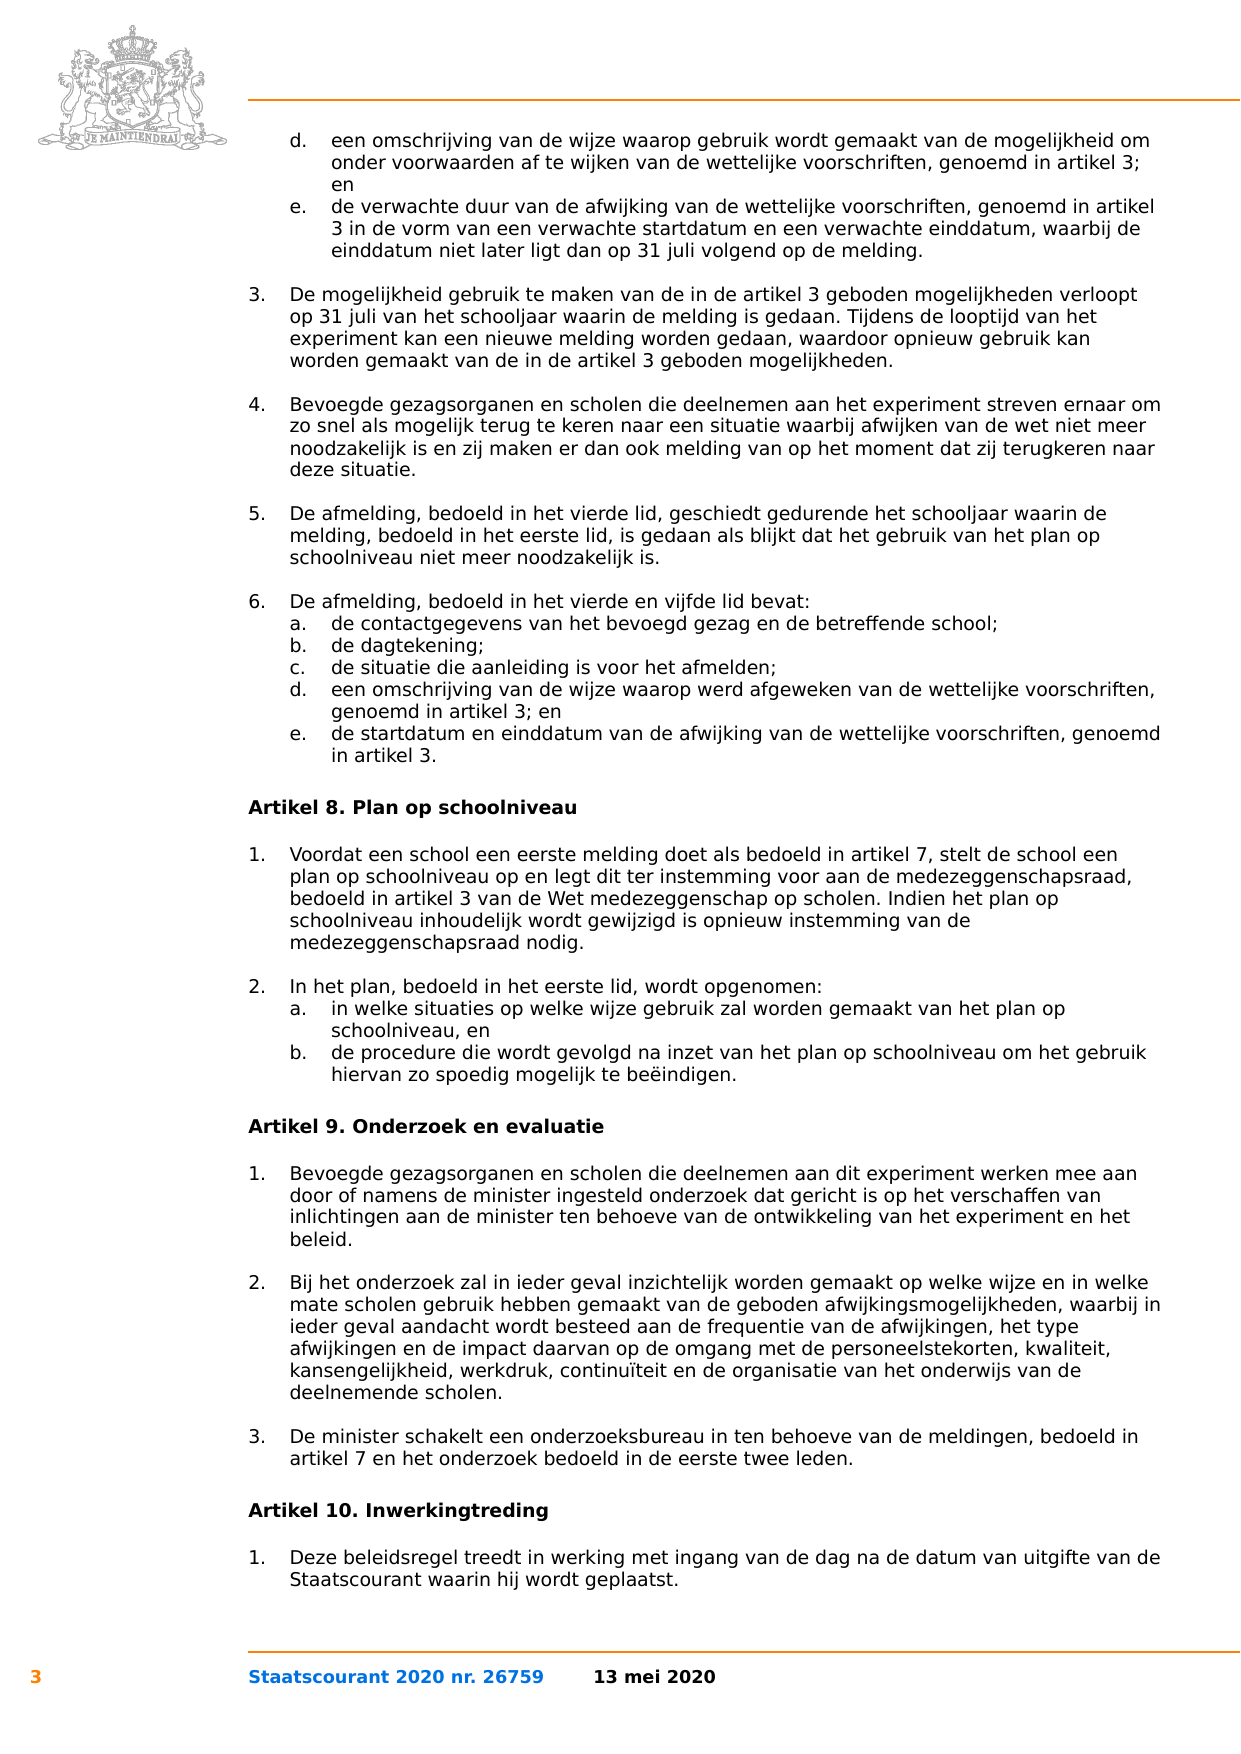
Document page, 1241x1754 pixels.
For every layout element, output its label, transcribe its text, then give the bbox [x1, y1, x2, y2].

subtitle Artikel 8. Plan op schoolniveau [248, 797, 1163, 819]
text 1. Deze beleidsregel treedt in werking met ingang van de dag na de datum van uitgifte van de Staatscourant waarin hij wordt geplaatst. [248, 1547, 1163, 1591]
subtitle Artikel 10. Inwerkingtreding [248, 1500, 1163, 1522]
subtitle Artikel 9. Onderzoek en evaluatie [248, 1116, 1163, 1137]
text c. de situatie die aanleiding is voor het afmelden; [289, 657, 1163, 679]
text 3. De mogelijkheid gebruik te maken van de in de artikel 3 geboden mogelijkheden verloopt op 31 juli van het schooljaar waarin de melding is gedaan. Tijdens de looptijd van het experiment kan een nieuwe melding worden gedaan, waardoor opnieuw gebruik kan worden gemaakt van de in de artikel 3 geboden mogelijkheden. [248, 284, 1163, 372]
text b. de procedure die wordt gevolgd na inzet van het plan op schoolniveau om het gebruik hiervan zo spoedig mogelijk te beëindigen. [289, 1042, 1163, 1086]
text d. een omschrijving van de wijze waarop gebruik wordt gemaakt van de mogelijkheid om onder voorwaarden af te wijken van de wettelijke voorschriften, genoemd in artikel 3; en [289, 130, 1163, 196]
text 1. Voordat een school een eerste melding doet als bedoeld in artikel 7, stelt de school een plan op schoolniveau op en legt dit ter instemming voor aan de medezeggenschapsraad, bedoeld in artikel 3 van de Wet medezeggenschap op scholen. Indien het plan op schoolniveau inhoudelijk wordt gewijzigd is opnieuw instemming van de medezeggenschapsraad nodig. [248, 844, 1163, 954]
text 4. Bevoegde gezagsorganen en scholen die deelnemen aan het experiment streven ernaar om zo snel als mogelijk terug te keren naar een situatie waarbij afwijken van de wet niet meer noodzakelijk is en zij maken er dan ook melding van op het moment dat zij terugkeren naar deze situatie. [248, 393, 1163, 481]
text a. de contactgegevens van het bevoegd gezag en de betreffende school; [289, 613, 1163, 635]
text e. de startdatum en einddatum van de afwijking van de wettelijke voorschriften, genoemd in artikel 3. [289, 723, 1163, 767]
text 2. Bij het onderzoek zal in ieder geval inzichtelijk worden gemaakt op welke wijze en in welke mate scholen gebruik hebben gemaakt van de geboden afwijkingsmogelijkheden, waarbij in ieder geval aandacht wordt besteed aan de frequentie van de afwijkingen, het type afwijkingen en de impact daarvan op de omgang met de personeelstekorten, kwaliteit, kansengelijkheid, werkdruk, continuïteit en de organisatie van het onderwijs van de deelnemende scholen. [248, 1272, 1163, 1404]
text 3. De minister schakelt een onderzoeksbureau in ten behoeve van de meldingen, bedoeld in artikel 7 en het onderzoek bedoeld in de eerste twee leden. [248, 1426, 1163, 1470]
text 1. Bevoegde gezagsorganen en scholen die deelnemen aan dit experiment werken mee aan door of namens de minister ingesteld onderzoek dat gericht is op het verschaffen van inlichtingen aan de minister ten behoeve van de ontwikkeling van het experiment en het beleid. [248, 1162, 1163, 1250]
text d. een omschrijving van de wijze waarop werd afgeweken van de wettelijke voorschriften, genoemd in artikel 3; en [289, 679, 1163, 723]
text 6. De afmelding, bedoeld in het vierde en vijfde lid bevat: [248, 591, 1163, 613]
text a. in welke situaties op welke wijze gebruik zal worden gemaakt van het plan op schoolniveau, en [289, 998, 1163, 1042]
text 5. De afmelding, bedoeld in het vierde lid, geschiedt gedurende het schooljaar waarin de melding, bedoeld in het eerste lid, is gedaan als blijkt dat het gebruik van het plan op schoolniveau niet meer noodzakelijk is. [248, 503, 1163, 569]
text 2. In het plan, bedoeld in het eerste lid, wordt opgenomen: [248, 976, 1163, 998]
picture [38, 25, 227, 150]
text e. de verwachte duur van de afwijking van de wettelijke voorschriften, genoemd in artikel 3 in de vorm van een verwachte startdatum en een verwachte einddatum, waarbij de einddatum niet later ligt dan op 31 juli volgend op de melding. [289, 196, 1163, 262]
text b. de dagtekening; [289, 635, 1163, 657]
